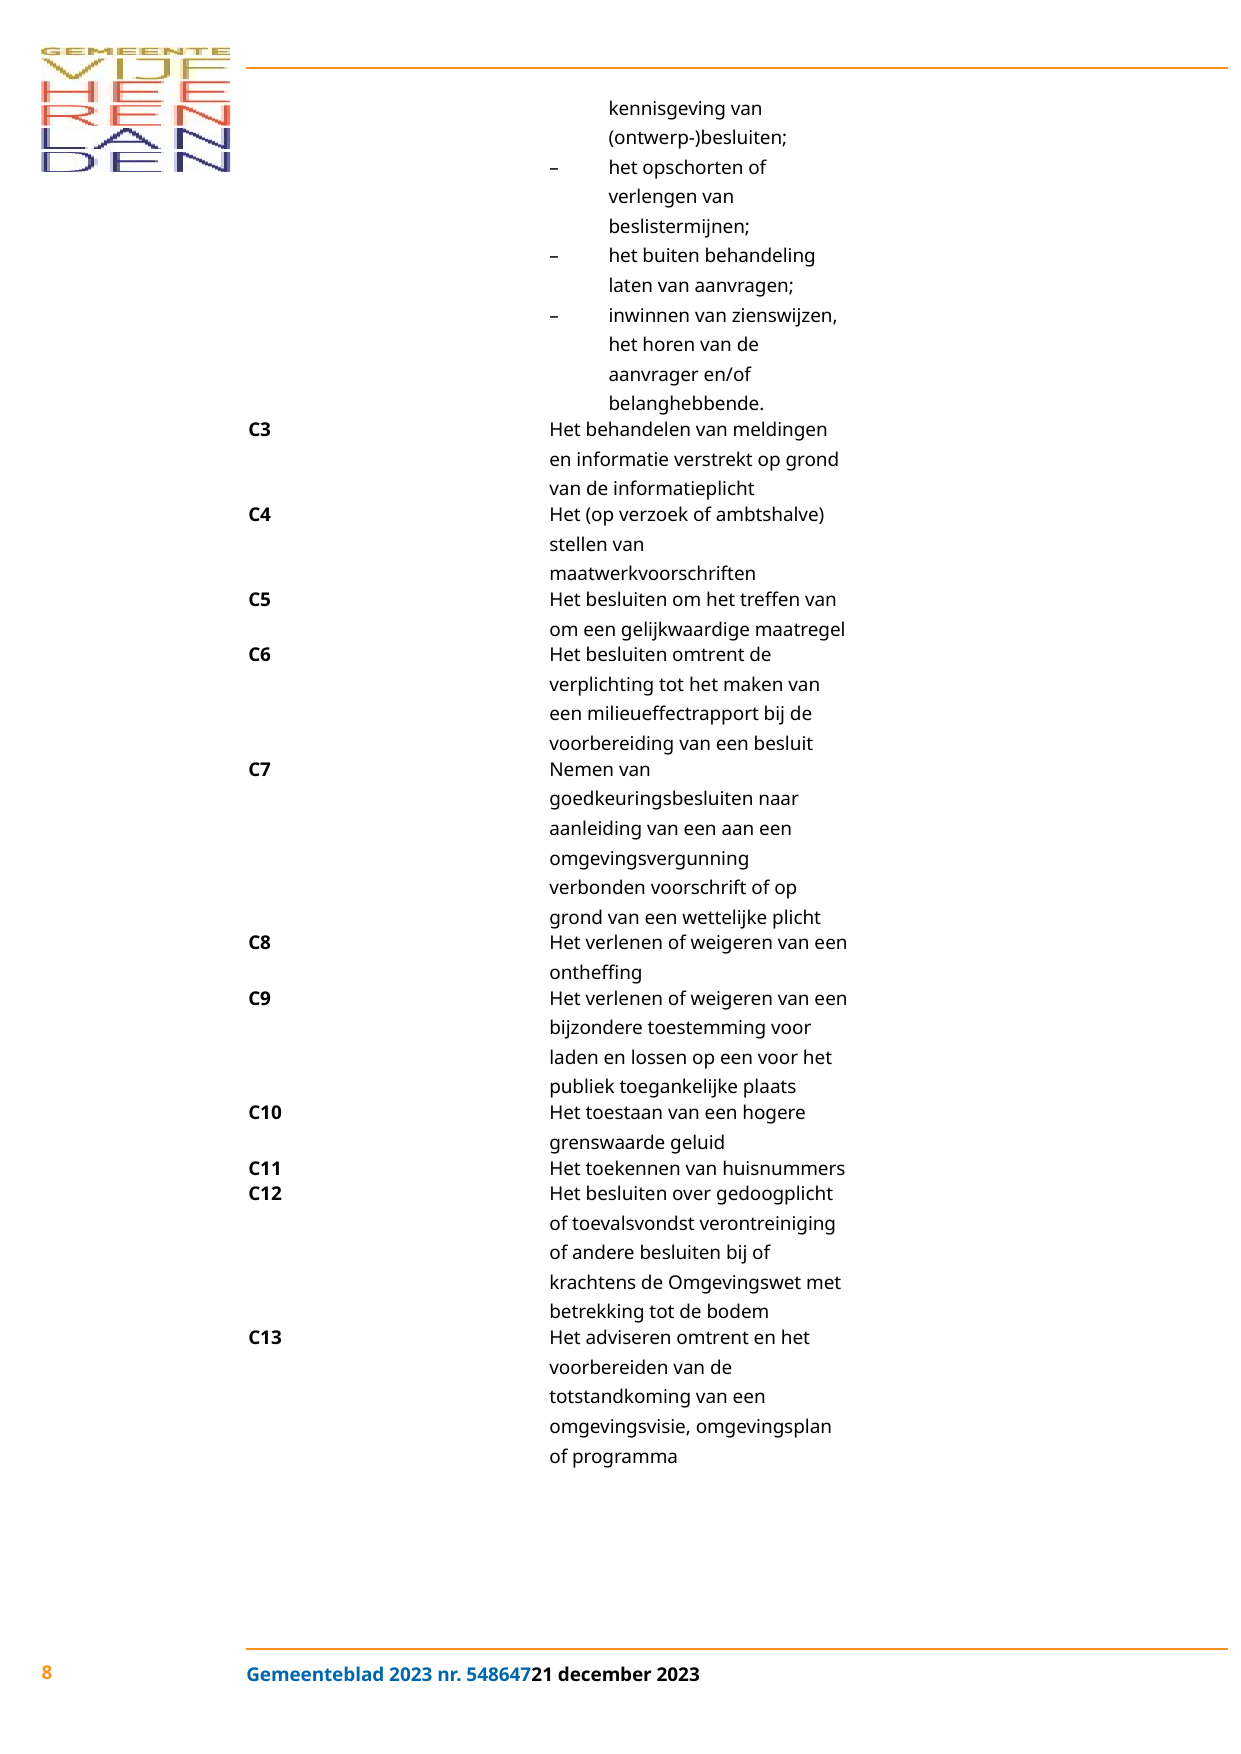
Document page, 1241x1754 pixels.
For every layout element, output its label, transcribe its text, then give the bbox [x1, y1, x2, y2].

table_cell C4 [248, 501, 549, 586]
table_cell Het toestaan van een hogere grenswaarde geluid [549, 1099, 850, 1155]
table_cell Het verlenen of weigeren van een bijzondere toestemming voor laden en lossen op een voor het publiek toegankelijke plaats [549, 985, 850, 1099]
table_cell C12 [248, 1180, 549, 1324]
table_cell [850, 1180, 1152, 1324]
table_cell [850, 501, 1152, 586]
table_cell C3 [248, 416, 549, 501]
table_cell [850, 416, 1152, 501]
table_cell [850, 1155, 1152, 1180]
table_cell [850, 756, 1152, 929]
table_cell C7 [248, 756, 549, 929]
table_cell Het toekennen van huisnummers [549, 1155, 850, 1180]
table_cell [850, 1099, 1152, 1155]
table_cell [850, 985, 1152, 1099]
table_cell Het adviseren omtrent en het voorbereiden van de totstandkoming van een omgevingsvisie, omgevingsplan of programma [549, 1325, 850, 1468]
table_cell Het verlenen of weigeren van een ontheffing [549, 930, 850, 985]
table_cell [248, 95, 549, 416]
table_cell C10 [248, 1099, 549, 1155]
table_cell C6 [248, 641, 549, 756]
table_cell C13 [248, 1325, 549, 1468]
table_cell C11 [248, 1155, 549, 1180]
picture [41, 47, 231, 172]
table_cell Het besluiten omtrent de verplichting tot het maken van een milieueffectrapport bij de voorbereiding van een besluit [549, 641, 850, 756]
table_cell C5 [248, 586, 549, 641]
table_cell [850, 95, 1152, 416]
table_cell Het (op verzoek of ambtshalve) stellen van maatwerkvoorschriften [549, 501, 850, 586]
table_cell C8 [248, 930, 549, 985]
table_cell C9 [248, 985, 549, 1099]
table_cell [850, 930, 1152, 985]
table_cell Nemen van goedkeuringsbesluiten naar aanleiding van een aan een omgevingsvergunning verbonden voorschrift of op grond van een wettelijke plicht [549, 756, 850, 929]
table_cell [850, 1325, 1152, 1468]
table_cell kennisgeving van (ontwerp-)besluiten; het opschorten of verlengen van beslistermijnen; het buiten behandeling laten van aanvragen; inwinnen van zienswijzen, het horen van de aanvrager en/of belanghebbende. [549, 95, 850, 416]
table_cell Het behandelen van meldingen en informatie verstrekt op grond van de informatieplicht [549, 416, 850, 501]
table_cell [850, 641, 1152, 756]
table_cell [850, 586, 1152, 641]
table_cell Het besluiten over gedoogplicht of toevalsvondst verontreiniging of andere besluiten bij of krachtens de Omgevingswet met betrekking tot de bodem [549, 1180, 850, 1324]
table_cell Het besluiten om het treffen van om een gelijkwaardige maatregel [549, 586, 850, 641]
